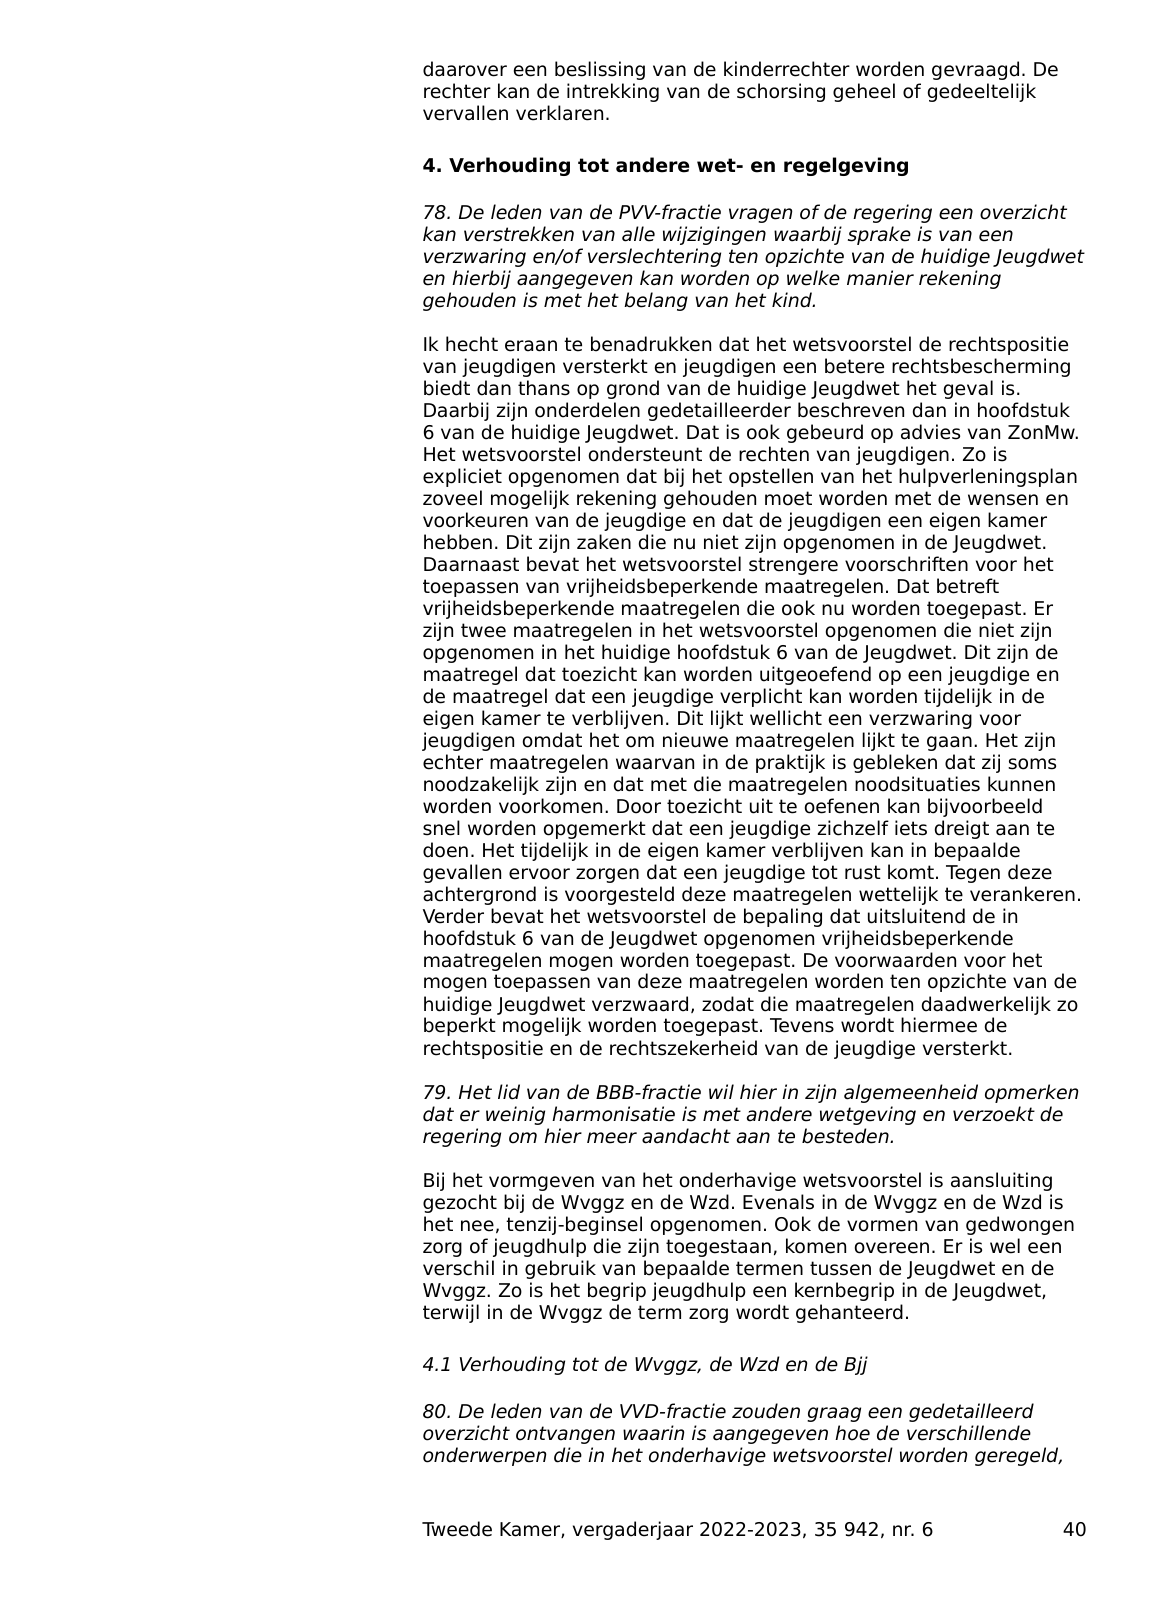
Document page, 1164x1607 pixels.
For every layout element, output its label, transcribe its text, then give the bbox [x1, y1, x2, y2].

subtitle 4.1 Verhouding tot de Wvggz, de Wzd en de Bjj [422, 1353, 1087, 1376]
text 80. De leden van de VVD-fractie zouden graag een gedetailleerd overzicht ontvangen waarin is aangegeven hoe de verschillende onderwerpen die in het onderhavige wetsvoorstel worden geregeld, [422, 1401, 1087, 1466]
text daarover een beslissing van de kinderrechter worden gevraagd. De rechter kan de intrekking van de schorsing geheel of gedeeltelijk vervallen verklaren. [422, 59, 1087, 125]
subtitle 4. Verhouding tot andere wet- en regelgeving [422, 155, 1087, 177]
text 79. Het lid van de BBB-fractie wil hier in zijn algemeenheid opmerken dat er weinig harmonisatie is met andere wetgeving en verzoekt de regering om hier meer aandacht aan te besteden. [422, 1082, 1087, 1147]
text 78. De leden van de PVV-fractie vragen of de regering een overzicht kan verstrekken van alle wijzigingen waarbij sprake is van een verzwaring en/of verslechtering ten opzichte van de huidige Jeugdwet en hierbij aangegeven kan worden op welke manier rekening gehouden is met het belang van het kind. [422, 202, 1087, 312]
text Ik hecht eraan te benadrukken dat het wetsvoorstel de rechtspositie van jeugdigen versterkt en jeugdigen een betere rechtsbescherming biedt dan thans op grond van de huidige Jeugdwet het geval is. Daarbij zijn onderdelen gedetailleerder beschreven dan in hoofdstuk 6 van de huidige Jeugdwet. Dat is ook gebeurd op advies van ZonMw. Het wetsvoorstel ondersteunt de rechten van jeugdigen. Zo is expliciet opgenomen dat bij het opstellen van het hulpverleningsplan zoveel mogelijk rekening gehouden moet worden met de wensen en voorkeuren van de jeugdige en dat de jeugdigen een eigen kamer hebben. Dit zijn zaken die nu niet zijn opgenomen in de Jeugdwet. Daarnaast bevat het wetsvoorstel strengere voorschriften voor het toepassen van vrijheidsbeperkende maatregelen. Dat betreft vrijheidsbeperkende maatregelen die ook nu worden toegepast. Er zijn twee maatregelen in het wetsvoorstel opgenomen die niet zijn opgenomen in het huidige hoofdstuk 6 van de Jeugdwet. Dit zijn de maatregel dat toezicht kan worden uitgeoefend op een jeugdige en de maatregel dat een jeugdige verplicht kan worden tijdelijk in de eigen kamer te verblijven. Dit lijkt wellicht een verzwaring voor jeugdigen omdat het om nieuwe maatregelen lijkt te gaan. Het zijn echter maatregelen waarvan in de praktijk is gebleken dat zij soms noodzakelijk zijn en dat met die maatregelen noodsituaties kunnen worden voorkomen. Door toezicht uit te oefenen kan bijvoorbeeld snel worden opgemerkt dat een jeugdige zichzelf iets dreigt aan te doen. Het tijdelijk in de eigen kamer verblijven kan in bepaalde gevallen ervoor zorgen dat een jeugdige tot rust komt. Tegen deze achtergrond is voorgesteld deze maatregelen wettelijk te verankeren. Verder bevat het wetsvoorstel de bepaling dat uitsluitend de in hoofdstuk 6 van de Jeugdwet opgenomen vrijheidsbeperkende maatregelen mogen worden toegepast. De voorwaarden voor het mogen toepassen van deze maatregelen worden ten opzichte van de huidige Jeugdwet verzwaard, zodat die maatregelen daadwerkelijk zo beperkt mogelijk worden toegepast. Tevens wordt hiermee de rechtspositie en de rechtszekerheid van de jeugdige versterkt. [422, 334, 1087, 1059]
text Bij het vormgeven van het onderhavige wetsvoorstel is aansluiting gezocht bij de Wvggz en de Wzd. Evenals in de Wvggz en de Wzd is het nee, tenzij-beginsel opgenomen. Ook de vormen van gedwongen zorg of jeugdhulp die zijn toegestaan, komen overeen. Er is wel een verschil in gebruik van bepaalde termen tussen de Jeugdwet en de Wvggz. Zo is het begrip jeugdhulp een kernbegrip in de Jeugdwet, terwijl in de Wvggz de term zorg wordt gehanteerd. [422, 1170, 1087, 1323]
